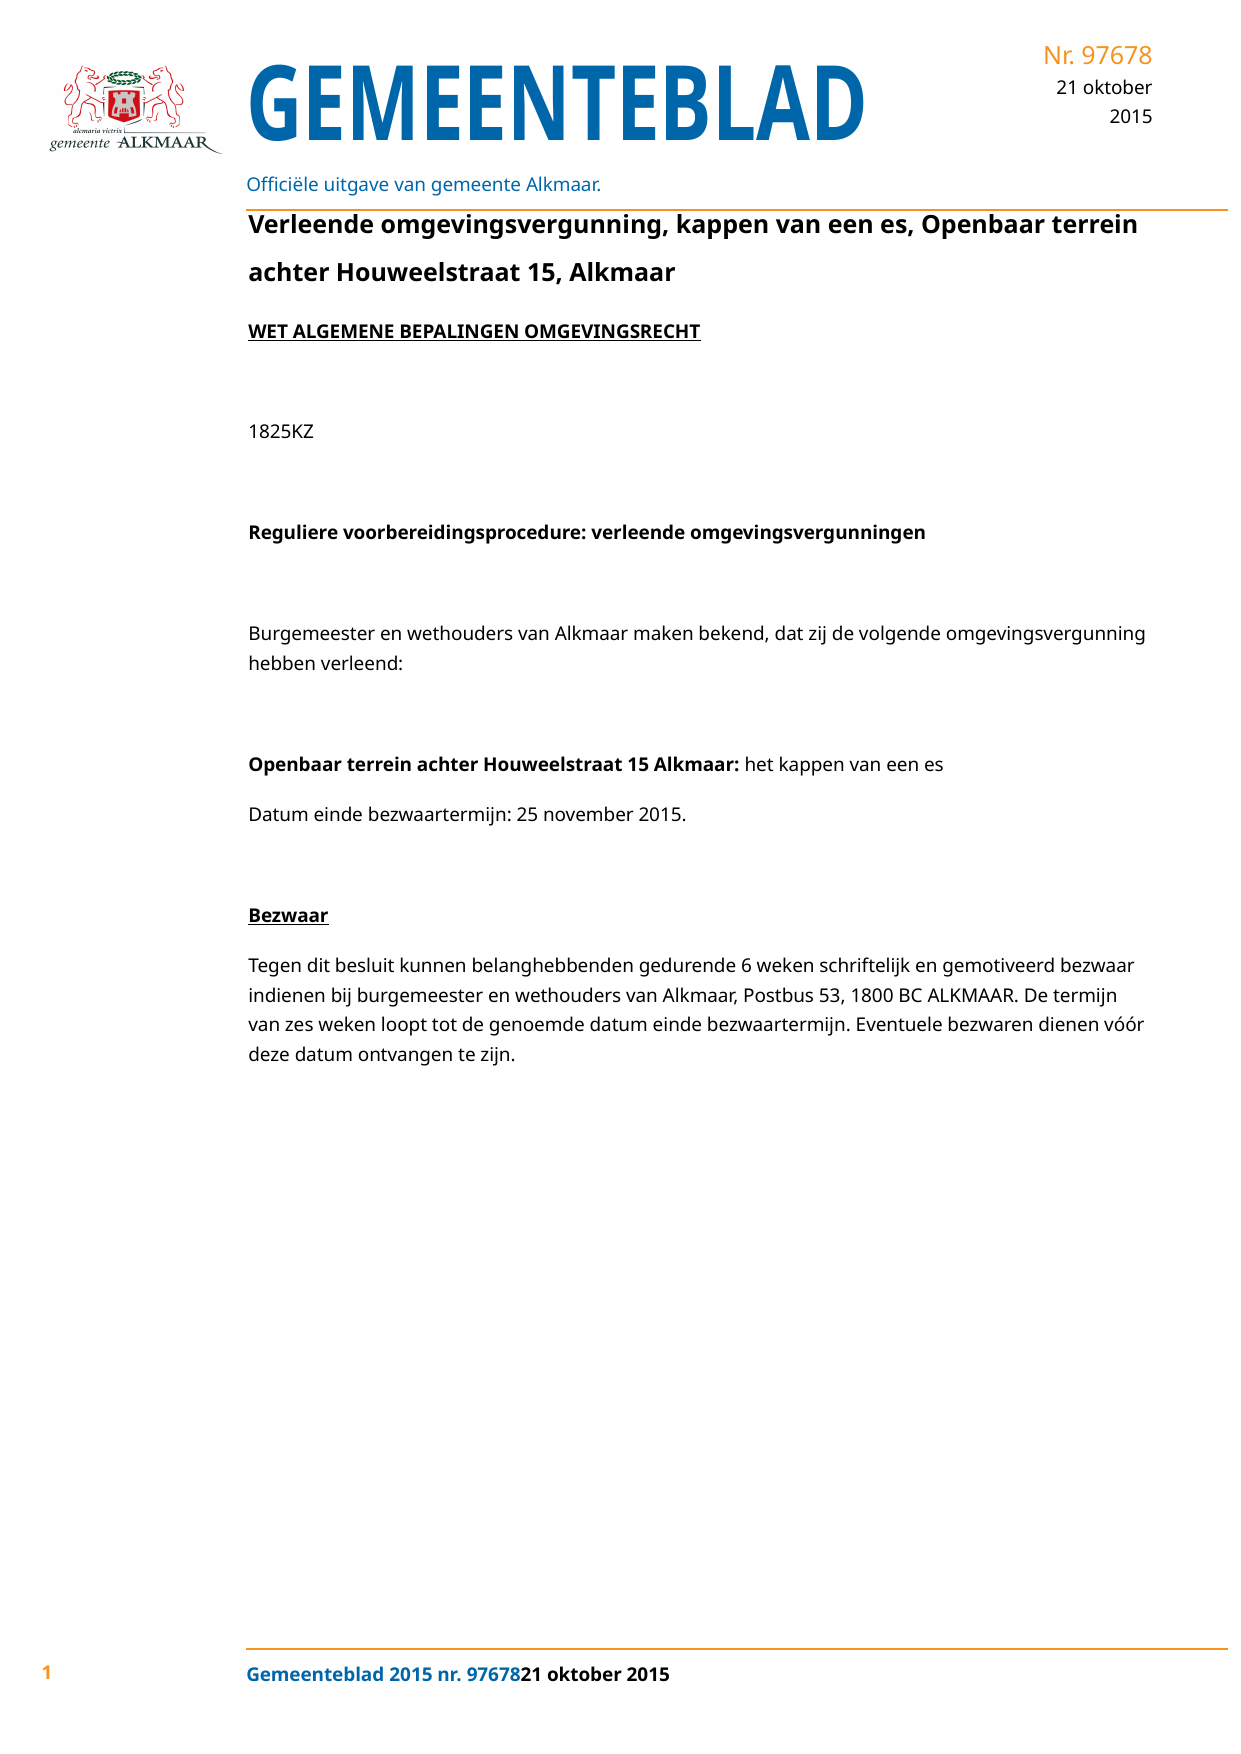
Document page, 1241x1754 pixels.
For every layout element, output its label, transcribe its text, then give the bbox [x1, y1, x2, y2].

text Tegen dit besluit kunnen belanghebbenden gedurende 6 weken schriftelijk en gemotiveerd bezwaar indienen bij burgemeester en wethouders van Alkmaar, Postbus 53, 1800 BC ALKMAAR. De termijn van zes weken loopt tot de genoemde datum einde bezwaartermijn. Eventuele bezwaren dienen vóór deze datum ontvangen te zijn. [248, 952, 1152, 1067]
text 1825KZ [248, 419, 1152, 444]
text Bezwaar [248, 902, 1152, 928]
text Burgemeester en wethouders van Alkmaar maken bekend, dat zij de volgende omgevingsvergunning hebben verleend: [248, 620, 1152, 676]
text Datum einde bezwaartermijn: 25 november 2015. [248, 801, 1152, 827]
text Reguliere voorbereidingsprocedure: verleende omgevingsvergunningen [248, 519, 1152, 545]
text WET ALGEMENE BEPALINGEN OMGEVINGSRECHT [248, 318, 1152, 344]
text Verleende omgevingsvergunning, kappen van een es, Openbaar terrein achter Houweelstraat 15, Alkmaar [248, 211, 1152, 288]
text Openbaar terrein achter Houweelstraat 15 Alkmaar: het kappen van een es [248, 751, 1152, 777]
picture [41, 47, 231, 172]
